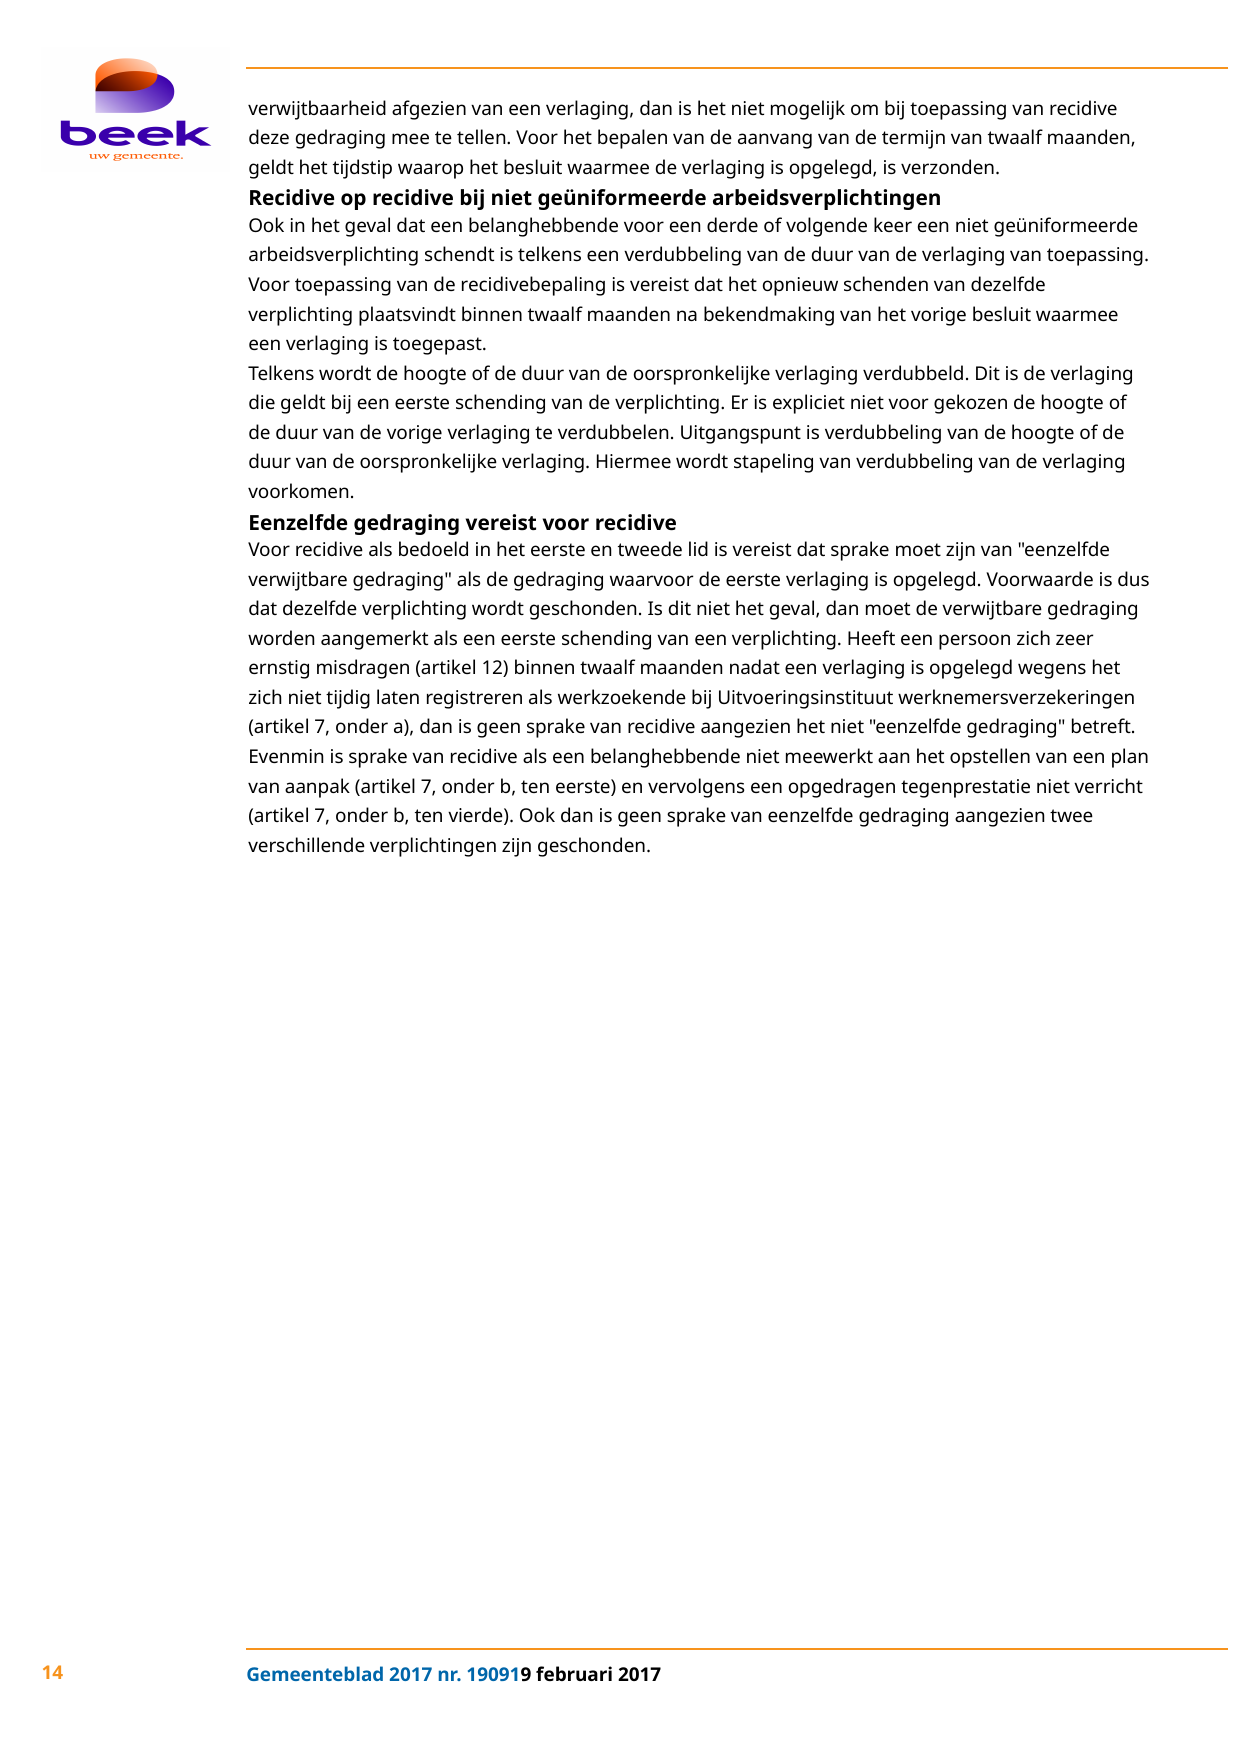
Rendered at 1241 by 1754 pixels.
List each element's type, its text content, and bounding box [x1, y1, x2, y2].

text Telkens wordt de hoogte of de duur van de oorspronkelijke verlaging verdubbeld. Dit is de verlaging die geldt bij een eerste schending van de verplichting. Er is expliciet niet voor gekozen de hoogte of de duur van de vorige verlaging te verdubbelen. Uitgangspunt is verdubbeling van de hoogte of de duur van de oorspronkelijke verlaging. Hiermee wordt stapeling van verdubbeling van de verlaging voorkomen. [248, 360, 1152, 504]
text Recidive op recidive bij niet geüniformeerde arbeidsverplichtingen [248, 183, 1152, 212]
text Eenzelfde gedraging vereist voor recidive [248, 508, 1152, 536]
text verwijtbaarheid afgezien van een verlaging, dan is het niet mogelijk om bij toepassing van recidive deze gedraging mee te tellen. Voor het bepalen van de aanvang van de termijn van twaalf maanden, geldt het tijdstip waarop het besluit waarmee de verlaging is opgelegd, is verzonden. [248, 95, 1152, 180]
text Voor recidive als bedoeld in het eerste en tweede lid is vereist dat sprake moet zijn van "eenzelfde verwijtbare gedraging" als de gedraging waarvoor de eerste verlaging is opgelegd. Voorwaarde is dus dat dezelfde verplichting wordt geschonden. Is dit niet het geval, dan moet de verwijtbare gedraging worden aangemerkt als een eerste schending van een verplichting. Heeft een persoon zich zeer ernstig misdragen (artikel 12) binnen twaalf maanden nadat een verlaging is opgelegd wegens het zich niet tijdig laten registreren als werkzoekende bij Uitvoeringsinstituut werknemersverzekeringen (artikel 7, onder a), dan is geen sprake van recidive aangezien het niet "eenzelfde gedraging" betreft. Evenmin is sprake van recidive als een belanghebbende niet meewerkt aan het opstellen van een plan van aanpak (artikel 7, onder b, ten eerste) en vervolgens een opgedragen tegenprestatie niet verricht (artikel 7, onder b, ten vierde). Ook dan is geen sprake van eenzelfde gedraging aangezien twee verschillende verplichtingen zijn geschonden. [248, 536, 1152, 858]
text Ook in het geval dat een belanghebbende voor een derde of volgende keer een niet geüniformeerde arbeidsverplichting schendt is telkens een verdubbeling van de duur van de verlaging van toepassing. Voor toepassing van de recidivebepaling is vereist dat het opnieuw schenden van dezelfde verplichting plaatsvindt binnen twaalf maanden na bekendmaking van het vorige besluit waarmee een verlaging is toegepast. [248, 212, 1152, 356]
picture [41, 47, 231, 172]
